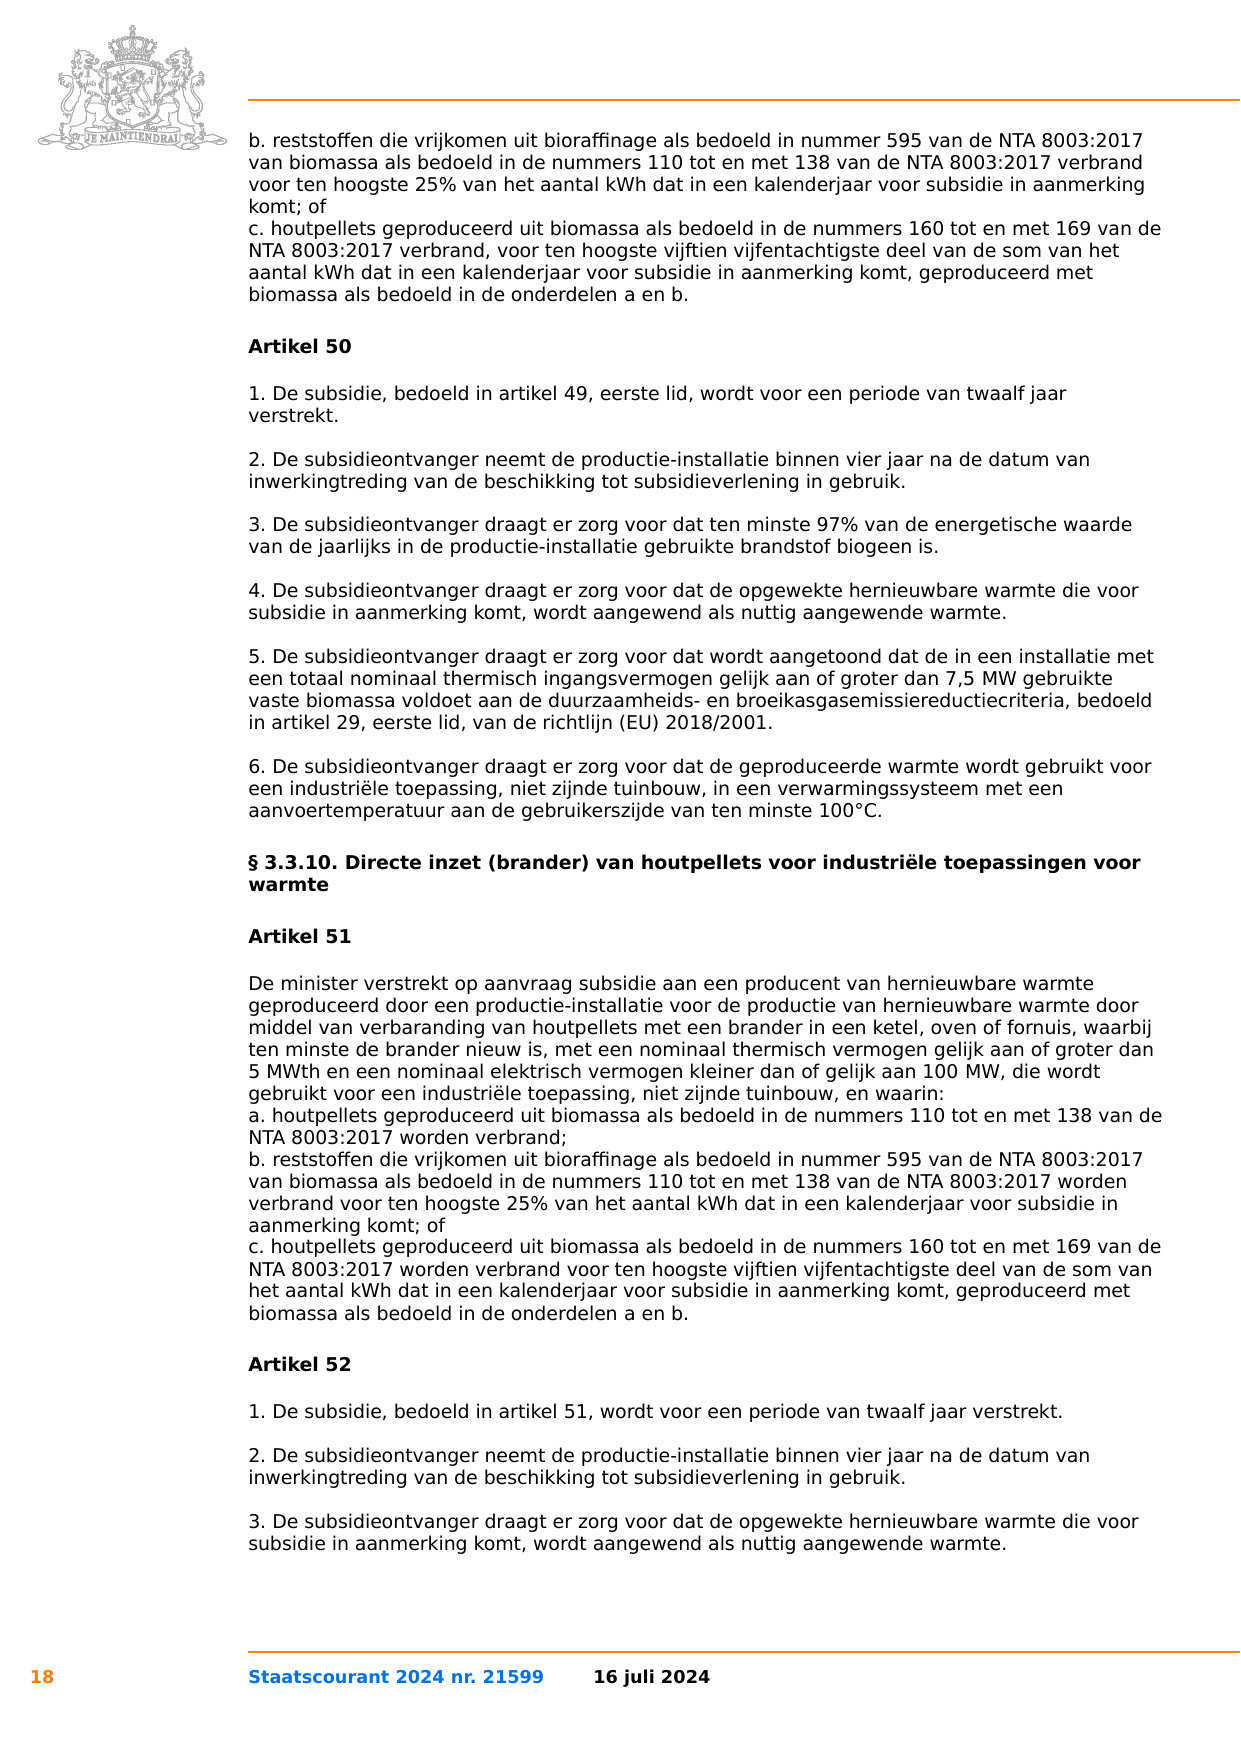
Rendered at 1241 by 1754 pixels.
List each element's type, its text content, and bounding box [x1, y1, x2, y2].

text b. reststoffen die vrijkomen uit bioraffinage als bedoeld in nummer 595 van de NTA 8003:2017 van biomassa als bedoeld in de nummers 110 tot en met 138 van de NTA 8003:2017 verbrand voor ten hoogste 25% van het aantal kWh dat in een kalenderjaar voor subsidie in aanmerking komt; of [248, 130, 1163, 218]
picture [38, 25, 227, 150]
text 5. De subsidieontvanger draagt er zorg voor dat wordt aangetoond dat de in een installatie met een totaal nominaal thermisch ingangsvermogen gelijk aan of groter dan 7,5 MW gebruikte vaste biomassa voldoet aan de duurzaamheids- en broeikasgasemissiereductiecriteria, bedoeld in artikel 29, eerste lid, van de richtlijn (EU) 2018/2001. [248, 646, 1163, 734]
text 6. De subsidieontvanger draagt er zorg voor dat de geproduceerde warmte wordt gebruikt voor een industriële toepassing, niet zijnde tuinbouw, in een verwarmingssysteem met een aanvoertemperatuur aan de gebruikerszijde van ten minste 100°C. [248, 756, 1163, 822]
text 4. De subsidieontvanger draagt er zorg voor dat de opgewekte hernieuwbare warmte die voor subsidie in aanmerking komt, wordt aangewend als nuttig aangewende warmte. [248, 580, 1163, 624]
text 2. De subsidieontvanger neemt de productie-installatie binnen vier jaar na de datum van inwerkingtreding van de beschikking tot subsidieverlening in gebruik. [248, 448, 1163, 492]
text c. houtpellets geproduceerd uit biomassa als bedoeld in de nummers 160 tot en met 169 van de NTA 8003:2017 worden verbrand voor ten hoogste vijftien vijfentachtigste deel van de som van het aantal kWh dat in een kalenderjaar voor subsidie in aanmerking komt, geproduceerd met biomassa als bedoeld in de onderdelen a en b. [248, 1236, 1163, 1324]
text 3. De subsidieontvanger draagt er zorg voor dat de opgewekte hernieuwbare warmte die voor subsidie in aanmerking komt, wordt aangewend als nuttig aangewende warmte. [248, 1511, 1163, 1555]
text c. houtpellets geproduceerd uit biomassa als bedoeld in de nummers 160 tot en met 169 van de NTA 8003:2017 verbrand, voor ten hoogste vijftien vijfentachtigste deel van de som van het aantal kWh dat in een kalenderjaar voor subsidie in aanmerking komt, geproduceerd met biomassa als bedoeld in de onderdelen a en b. [248, 218, 1163, 306]
text 3. De subsidieontvanger draagt er zorg voor dat ten minste 97% van de energetische waarde van de jaarlijks in de productie-installatie gebruikte brandstof biogeen is. [248, 514, 1163, 558]
text 1. De subsidie, bedoeld in artikel 51, wordt voor een periode van twaalf jaar verstrekt. [248, 1401, 1163, 1423]
subtitle Artikel 50 [248, 336, 1163, 358]
subtitle Artikel 52 [248, 1354, 1163, 1376]
text De minister verstrekt op aanvraag subsidie aan een producent van hernieuwbare warmte geproduceerd door een productie-installatie voor de productie van hernieuwbare warmte door middel van verbaranding van houtpellets met een brander in een ketel, oven of fornuis, waarbij ten minste de brander nieuw is, met een nominaal thermisch vermogen gelijk aan of groter dan 5 MWth en een nominaal elektrisch vermogen kleiner dan of gelijk aan 100 MW, die wordt gebruikt voor een industriële toepassing, niet zijnde tuinbouw, en waarin: [248, 973, 1163, 1104]
subtitle § 3.3.10. Directe inzet (brander) van houtpellets voor industriële toepassingen voor warmte [248, 852, 1163, 896]
text a. houtpellets geproduceerd uit biomassa als bedoeld in de nummers 110 tot en met 138 van de NTA 8003:2017 worden verbrand; [248, 1104, 1163, 1148]
text 1. De subsidie, bedoeld in artikel 49, eerste lid, wordt voor een periode van twaalf jaar verstrekt. [248, 383, 1163, 427]
text 2. De subsidieontvanger neemt de productie-installatie binnen vier jaar na de datum van inwerkingtreding van de beschikking tot subsidieverlening in gebruik. [248, 1445, 1163, 1489]
subtitle Artikel 51 [248, 926, 1163, 948]
text b. reststoffen die vrijkomen uit bioraffinage als bedoeld in nummer 595 van de NTA 8003:2017 van biomassa als bedoeld in de nummers 110 tot en met 138 van de NTA 8003:2017 worden verbrand voor ten hoogste 25% van het aantal kWh dat in een kalenderjaar voor subsidie in aanmerking komt; of [248, 1148, 1163, 1236]
